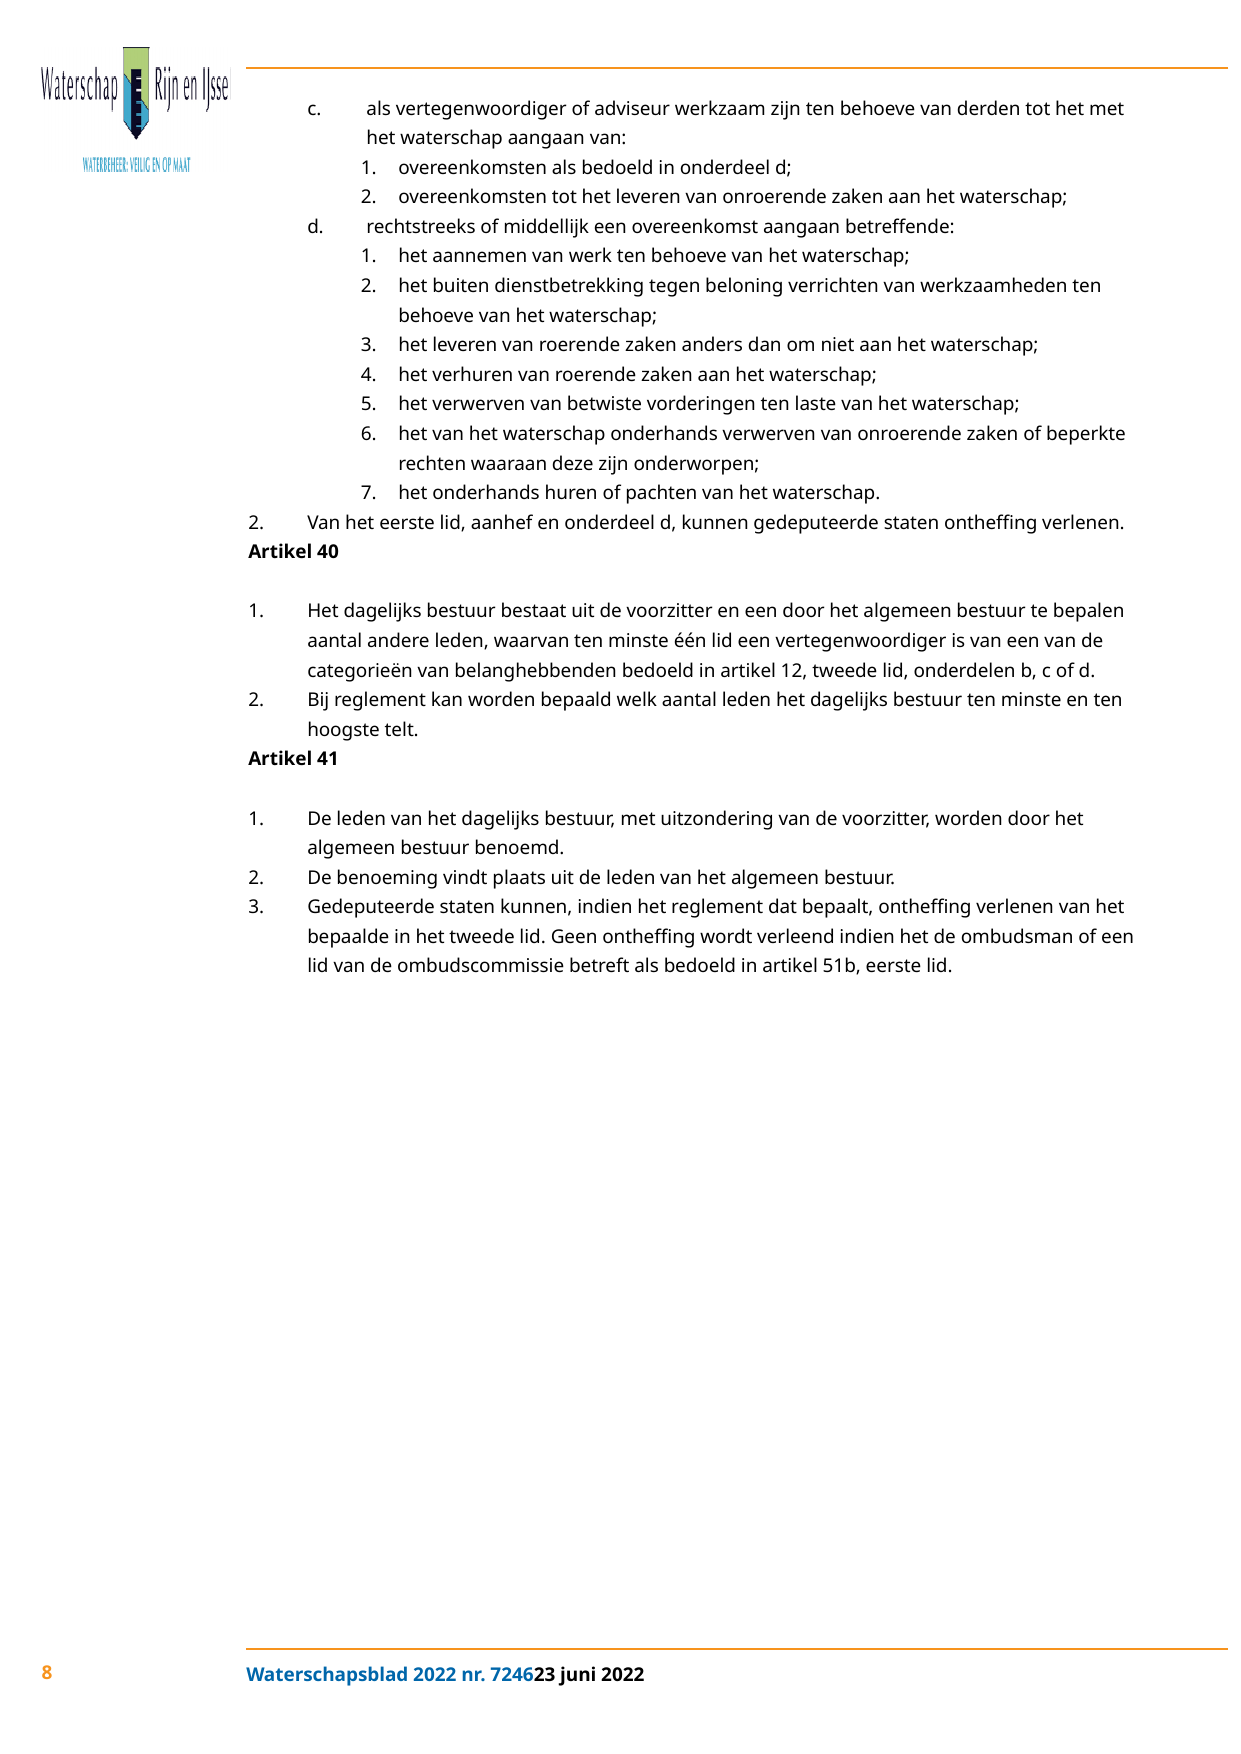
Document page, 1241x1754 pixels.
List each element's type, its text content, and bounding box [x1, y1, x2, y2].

list het verhuren van roerende zaken aan het waterschap; [361, 361, 1152, 387]
list het aannemen van werk ten behoeve van het waterschap; [361, 243, 1152, 268]
list het buiten dienstbetrekking tegen beloning verrichten van werkzaamheden ten behoeve van het waterschap; [361, 272, 1152, 328]
list De benoeming vindt plaats uit de leden van het algemeen bestuur. [248, 864, 1152, 890]
list Het dagelijks bestuur bestaat uit de voorzitter en een door het algemeen bestuur te bepalen aantal andere leden, waarvan ten minste één lid een vertegenwoordiger is van een van de categorieën van belanghebbenden bedoeld in artikel 12, tweede lid, onderdelen b, c of d. [248, 598, 1152, 683]
list het verwerven van betwiste vorderingen ten laste van het waterschap; [361, 391, 1152, 416]
list als vertegenwoordiger of adviseur werkzaam zijn ten behoeve van derden tot het met het waterschap aangaan van: [307, 95, 1152, 150]
list Van het eerste lid, aanhef en onderdeel d, kunnen gedeputeerde staten ontheffing verlenen. [248, 509, 1152, 535]
list Bij reglement kan worden bepaald welk aantal leden het dagelijks bestuur ten minste en ten hoogste telt. [248, 686, 1152, 742]
text Artikel 41 [248, 746, 1152, 771]
list het van het waterschap onderhands verwerven van onroerende zaken of beperkte rechten waaraan deze zijn onderworpen; [361, 420, 1152, 476]
list rechtstreeks of middellijk een overeenkomst aangaan betreffende: [307, 213, 1152, 239]
list overeenkomsten tot het leveren van onroerende zaken aan het waterschap; [361, 183, 1152, 209]
list het onderhands huren of pachten van het waterschap. [361, 479, 1152, 505]
list Gedeputeerde staten kunnen, indien het reglement dat bepaalt, ontheffing verlenen van het bepaalde in het tweede lid. Geen ontheffing wordt verleend indien het de ombudsman of een lid van de ombudscommissie betreft als bedoeld in artikel 51b, eerste lid. [248, 893, 1152, 978]
picture [41, 47, 231, 172]
list overeenkomsten als bedoeld in onderdeel d; [361, 154, 1152, 180]
text Artikel 40 [248, 538, 1152, 564]
list De leden van het dagelijks bestuur, met uitzondering van de voorzitter, worden door het algemeen bestuur benoemd. [248, 805, 1152, 860]
list het leveren van roerende zaken anders dan om niet aan het waterschap; [361, 331, 1152, 357]
